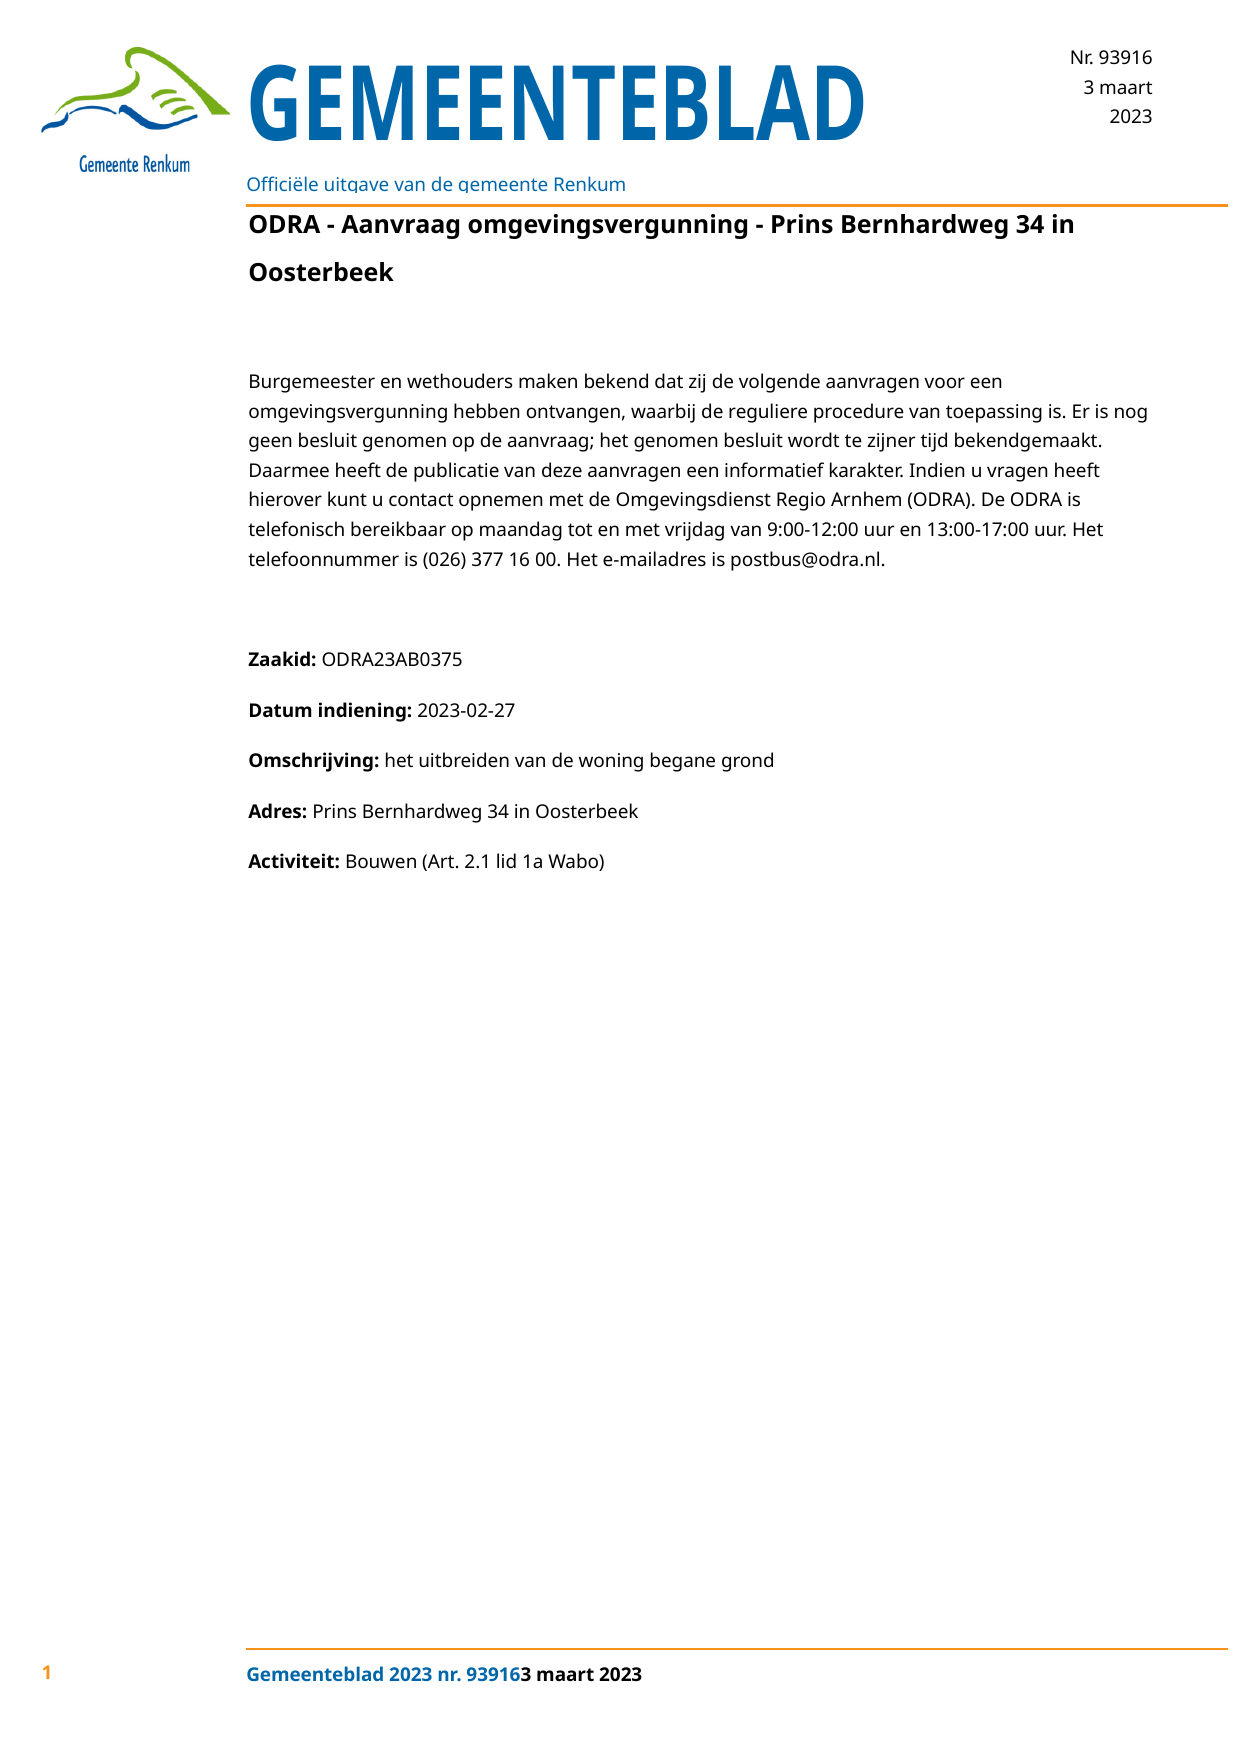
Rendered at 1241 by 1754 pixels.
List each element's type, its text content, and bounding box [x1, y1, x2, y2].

text Datum indiening: 2023-02-27 [248, 697, 1152, 723]
picture [41, 47, 231, 172]
text Activiteit: Bouwen (Art. 2.1 lid 1a Wabo) [248, 848, 1152, 874]
text Burgemeester en wethouders maken bekend dat zij de volgende aanvragen voor een omgevingsvergunning hebben ontvangen, waarbij de reguliere procedure van toepassing is. Er is nog geen besluit genomen op de aanvraag; het genomen besluit wordt te zijner tijd bekendgemaakt. Daarmee heeft de publicatie van deze aanvragen een informatief karakter. Indien u vragen heeft hierover kunt u contact opnemen met de Omgevingsdienst Regio Arnhem (ODRA). De ODRA is telefonisch bereikbaar op maandag tot en met vrijdag van 9:00-12:00 uur en 13:00-17:00 uur. Het telefoonnummer is (026) 377 16 00. Het e-mailadres is postbus@odra.nl. [248, 368, 1152, 572]
text Adres: Prins Bernhardweg 34 in Oosterbeek [248, 798, 1152, 824]
text ODRA - Aanvraag omgevingsvergunning - Prins Bernhardweg 34 in Oosterbeek [248, 207, 1152, 288]
text Zaakid: ODRA23AB0375 [248, 647, 1152, 672]
text Omschrijving: het uitbreiden van de woning begane grond [248, 747, 1152, 773]
